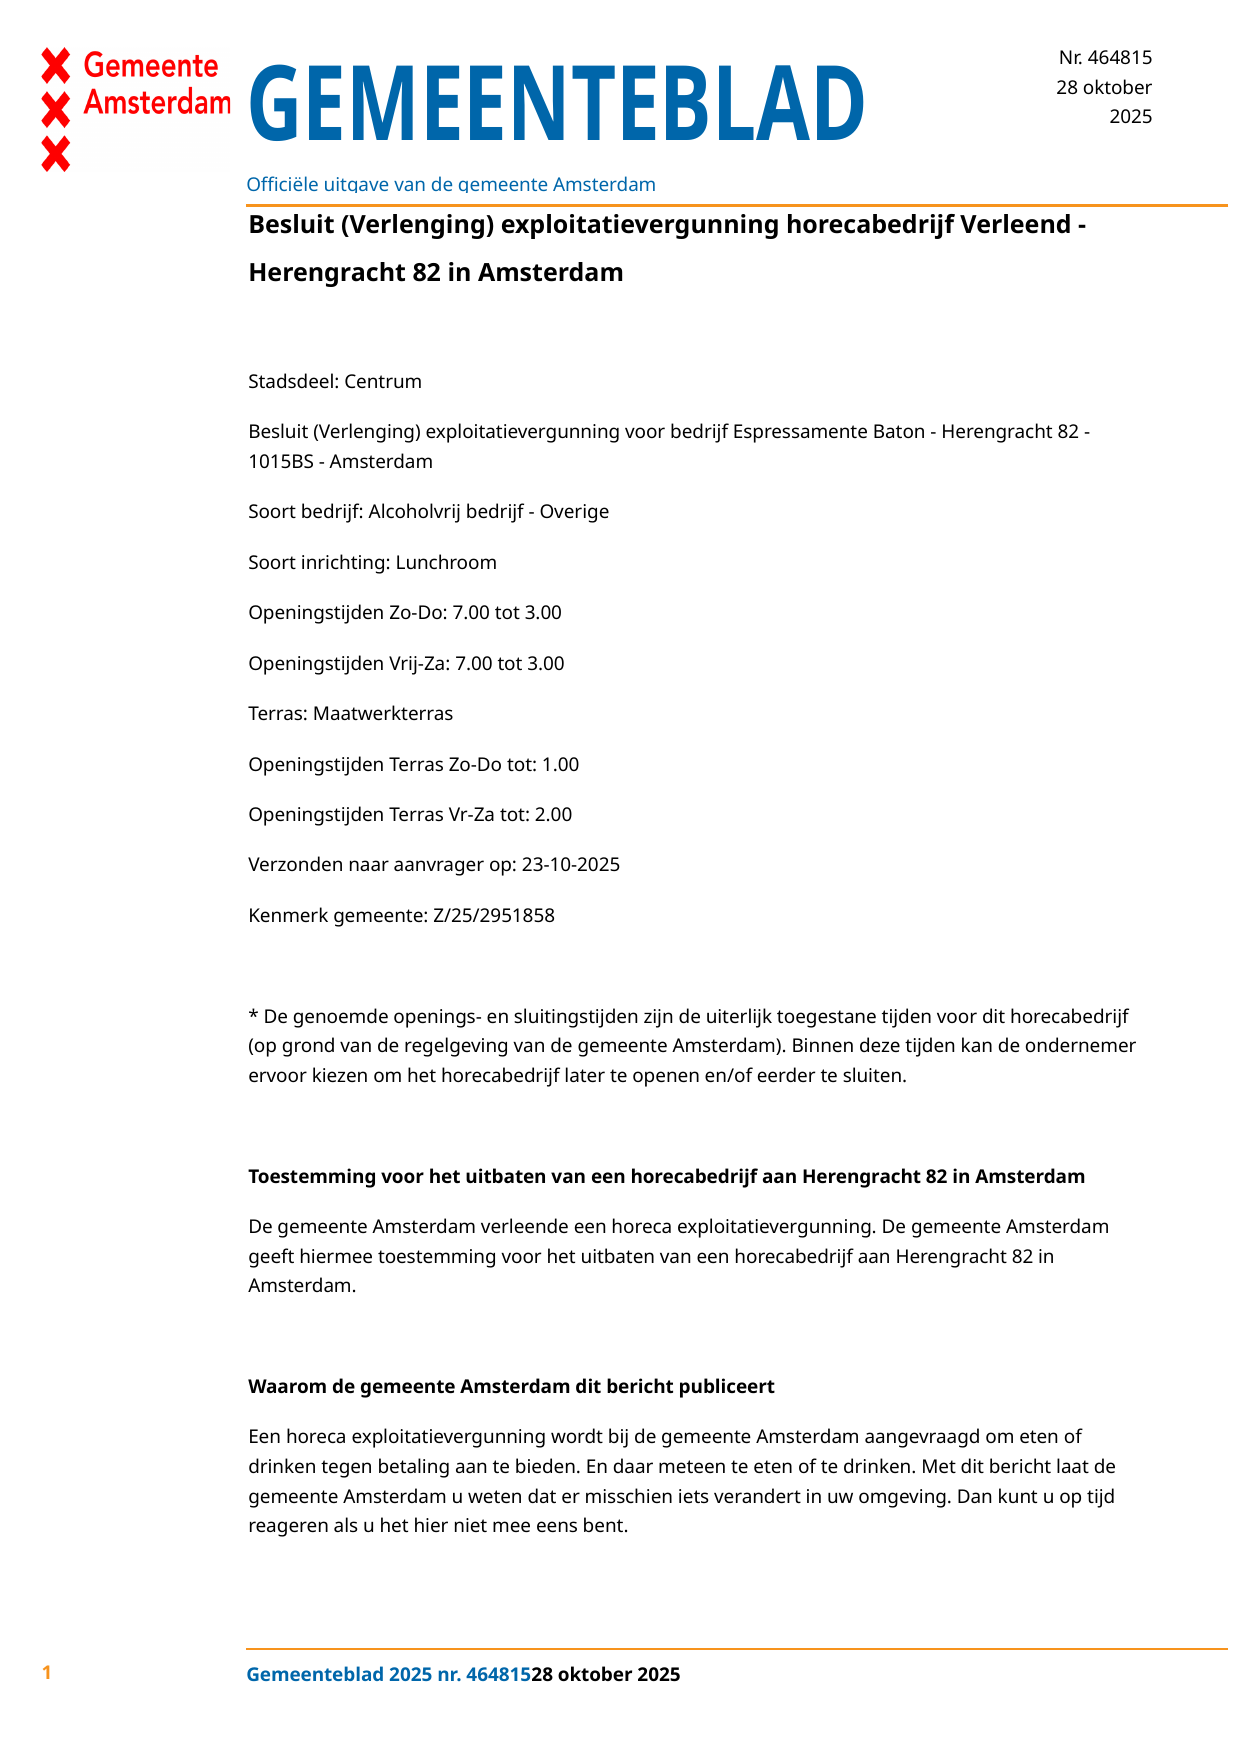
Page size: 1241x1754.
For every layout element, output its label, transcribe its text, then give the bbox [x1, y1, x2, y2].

text Openingstijden Terras Vr-Za tot: 2.00 [248, 801, 1152, 827]
text Waarom de gemeente Amsterdam dit bericht publiceert [248, 1373, 1152, 1399]
text Besluit (Verlenging) exploitatievergunning voor bedrijf Espressamente Baton - Herengracht 82 - 1015BS - Amsterdam [248, 419, 1152, 474]
text Soort bedrijf: Alcoholvrij bedrijf - Overige [248, 499, 1152, 524]
text * De genoemde openings- en sluitingstijden zijn de uiterlijk toegestane tijden voor dit horecabedrijf (op grond van de regelgeving van de gemeente Amsterdam). Binnen deze tijden kan de ondernemer ervoor kiezen om het horecabedrijf later te openen en/of eerder te sluiten. [248, 1003, 1152, 1088]
text Een horeca exploitatievergunning wordt bij de gemeente Amsterdam aangevraagd om eten of drinken tegen betaling aan te bieden. En daar meteen te eten of te drinken. Met dit bericht laat de gemeente Amsterdam u weten dat er misschien iets verandert in uw omgeving. Dan kunt u op tijd reageren als u het hier niet mee eens bent. [248, 1424, 1152, 1538]
text Stadsdeel: Centrum [248, 368, 1152, 394]
text De gemeente Amsterdam verleende een horeca exploitatievergunning. De gemeente Amsterdam geeft hiermee toestemming voor het uitbaten van een horecabedrijf aan Herengracht 82 in Amsterdam. [248, 1213, 1152, 1298]
text Besluit (Verlenging) exploitatievergunning horecabedrijf Verleend - Herengracht 82 in Amsterdam [248, 207, 1152, 288]
text Openingstijden Vrij-Za: 7.00 tot 3.00 [248, 650, 1152, 676]
text Openingstijden Zo-Do: 7.00 tot 3.00 [248, 599, 1152, 625]
text Toestemming voor het uitbaten van een horecabedrijf aan Herengracht 82 in Amsterdam [248, 1163, 1152, 1189]
text Kenmerk gemeente: Z/25/2951858 [248, 902, 1152, 928]
text Soort inrichting: Lunchroom [248, 549, 1152, 575]
text Terras: Maatwerkterras [248, 700, 1152, 726]
text Openingstijden Terras Zo-Do tot: 1.00 [248, 751, 1152, 777]
text Verzonden naar aanvrager op: 23-10-2025 [248, 852, 1152, 877]
picture [41, 47, 231, 172]
